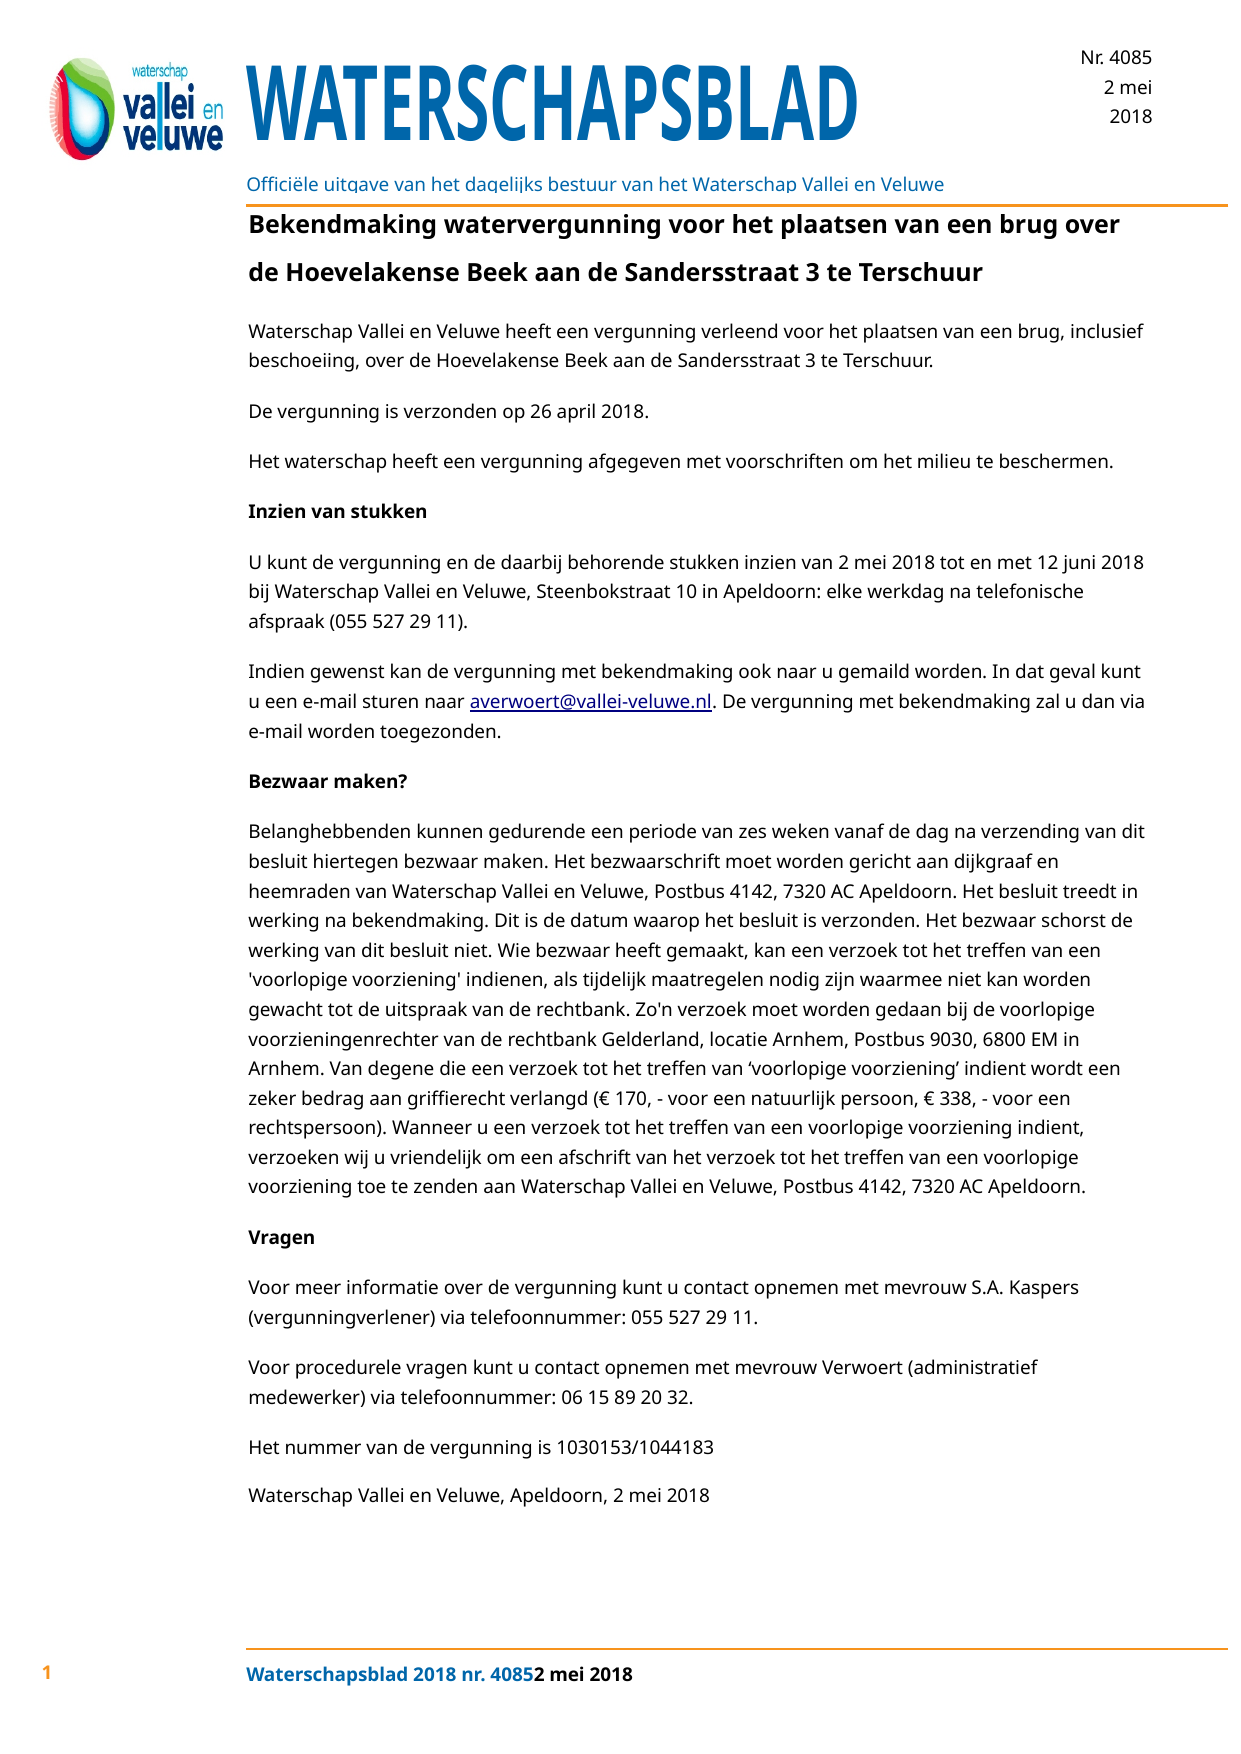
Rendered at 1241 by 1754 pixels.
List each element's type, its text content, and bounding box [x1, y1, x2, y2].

text De vergunning is verzonden op 26 april 2018. [248, 398, 1152, 424]
text Indien gewenst kan de vergunning met bekendmaking ook naar u gemaild worden. In dat geval kunt u een e-mail sturen naar averwoert@vallei-veluwe.nl. De vergunning met bekendmaking zal u dan via e-mail worden toegezonden. [248, 659, 1152, 744]
text Voor procedurele vragen kunt u contact opnemen met mevrouw Verwoert (administratief medewerker) via telefoonnummer: 06 15 89 20 32. [248, 1354, 1152, 1410]
text Belanghebbenden kunnen gedurende een periode van zes weken vanaf de dag na verzending van dit besluit hiertegen bezwaar maken. Het bezwaarschrift moet worden gericht aan dijkgraaf en heemraden van Waterschap Vallei en Veluwe, Postbus 4142, 7320 AC Apeldoorn. Het besluit treedt in werking na bekendmaking. Dit is de datum waarop het besluit is verzonden. Het bezwaar schorst de werking van dit besluit niet. Wie bezwaar heeft gemaakt, kan een verzoek tot het treffen van een 'voorlopige voorziening' indienen, als tijdelijk maatregelen nodig zijn waarmee niet kan worden gewacht tot de uitspraak van de rechtbank. Zo'n verzoek moet worden gedaan bij de voorlopige voorzieningenrechter van de rechtbank Gelderland, locatie Arnhem, Postbus 9030, 6800 EM in Arnhem. Van degene die een verzoek tot het treffen van ‘voorlopige voorziening’ indient wordt een zeker bedrag aan griffierecht verlangd (€ 170, - voor een natuurlijk persoon, € 338, - voor een rechtspersoon). Wanneer u een verzoek tot het treffen van een voorlopige voorziening indient, verzoeken wij u vriendelijk om een afschrift van het verzoek tot het treffen van een voorlopige voorziening toe te zenden aan Waterschap Vallei en Veluwe, Postbus 4142, 7320 AC Apeldoorn. [248, 819, 1152, 1199]
text Vragen [248, 1224, 1152, 1250]
picture [41, 47, 231, 172]
text U kunt de vergunning en de daarbij behorende stukken inzien van 2 mei 2018 tot en met 12 juni 2018 bij Waterschap Vallei en Veluwe, Steenbokstraat 10 in Apeldoorn: elke werkdag na telefonische afspraak (055 527 29 11). [248, 549, 1152, 634]
text Het waterschap heeft een vergunning afgegeven met voorschriften om het milieu te beschermen. [248, 448, 1152, 474]
text Waterschap Vallei en Veluwe, Apeldoorn, 2 mei 2018 [248, 1482, 1152, 1508]
text Inzien van stukken [248, 499, 1152, 524]
text Waterschap Vallei en Veluwe heeft een vergunning verleend voor het plaatsen van een brug, inclusief beschoeiing, over de Hoevelakense Beek aan de Sandersstraat 3 te Terschuur. [248, 318, 1152, 373]
text Voor meer informatie over de vergunning kunt u contact opnemen met mevrouw S.A. Kaspers (vergunningverlener) via telefoonnummer: 055 527 29 11. [248, 1274, 1152, 1330]
text Het nummer van de vergunning is 1030153/1044183 [248, 1434, 1152, 1460]
text Bekendmaking watervergunning voor het plaatsen van een brug over de Hoevelakense Beek aan de Sandersstraat 3 te Terschuur [248, 207, 1152, 288]
text Bezwaar maken? [248, 768, 1152, 794]
